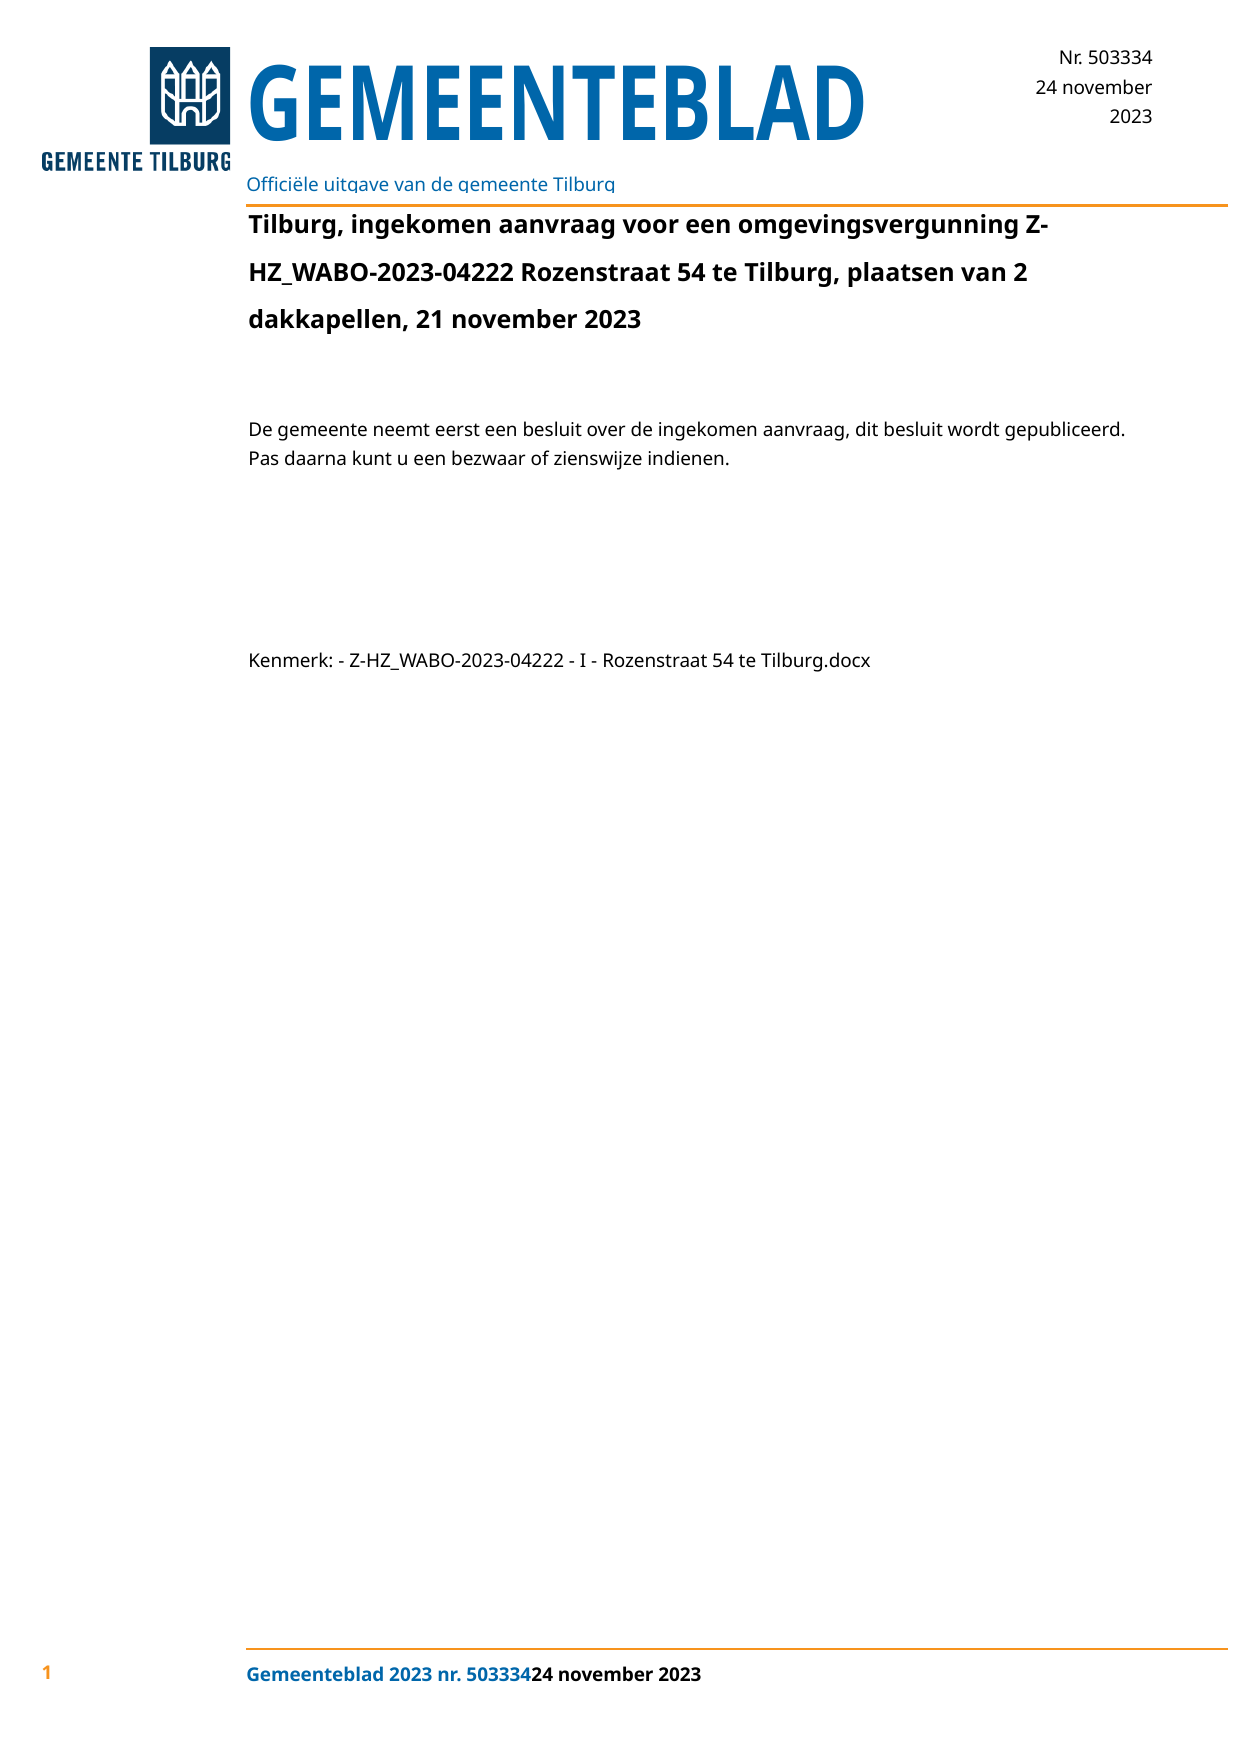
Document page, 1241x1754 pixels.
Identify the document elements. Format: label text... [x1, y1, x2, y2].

text Tilburg, ingekomen aanvraag voor een omgevingsvergunning Z-HZ_WABO-2023-04222 Rozenstraat 54 te Tilburg, plaatsen van 2 dakkapellen, 21 november 2023 [248, 207, 1152, 336]
picture [41, 47, 231, 172]
text De gemeente neemt eerst een besluit over de ingekomen aanvraag, dit besluit wordt gepubliceerd. Pas daarna kunt u een bezwaar of zienswijze indienen. [248, 416, 1152, 471]
text Kenmerk: - Z-HZ_WABO-2023-04222 - I - Rozenstraat 54 te Tilburg.docx [248, 647, 1152, 673]
